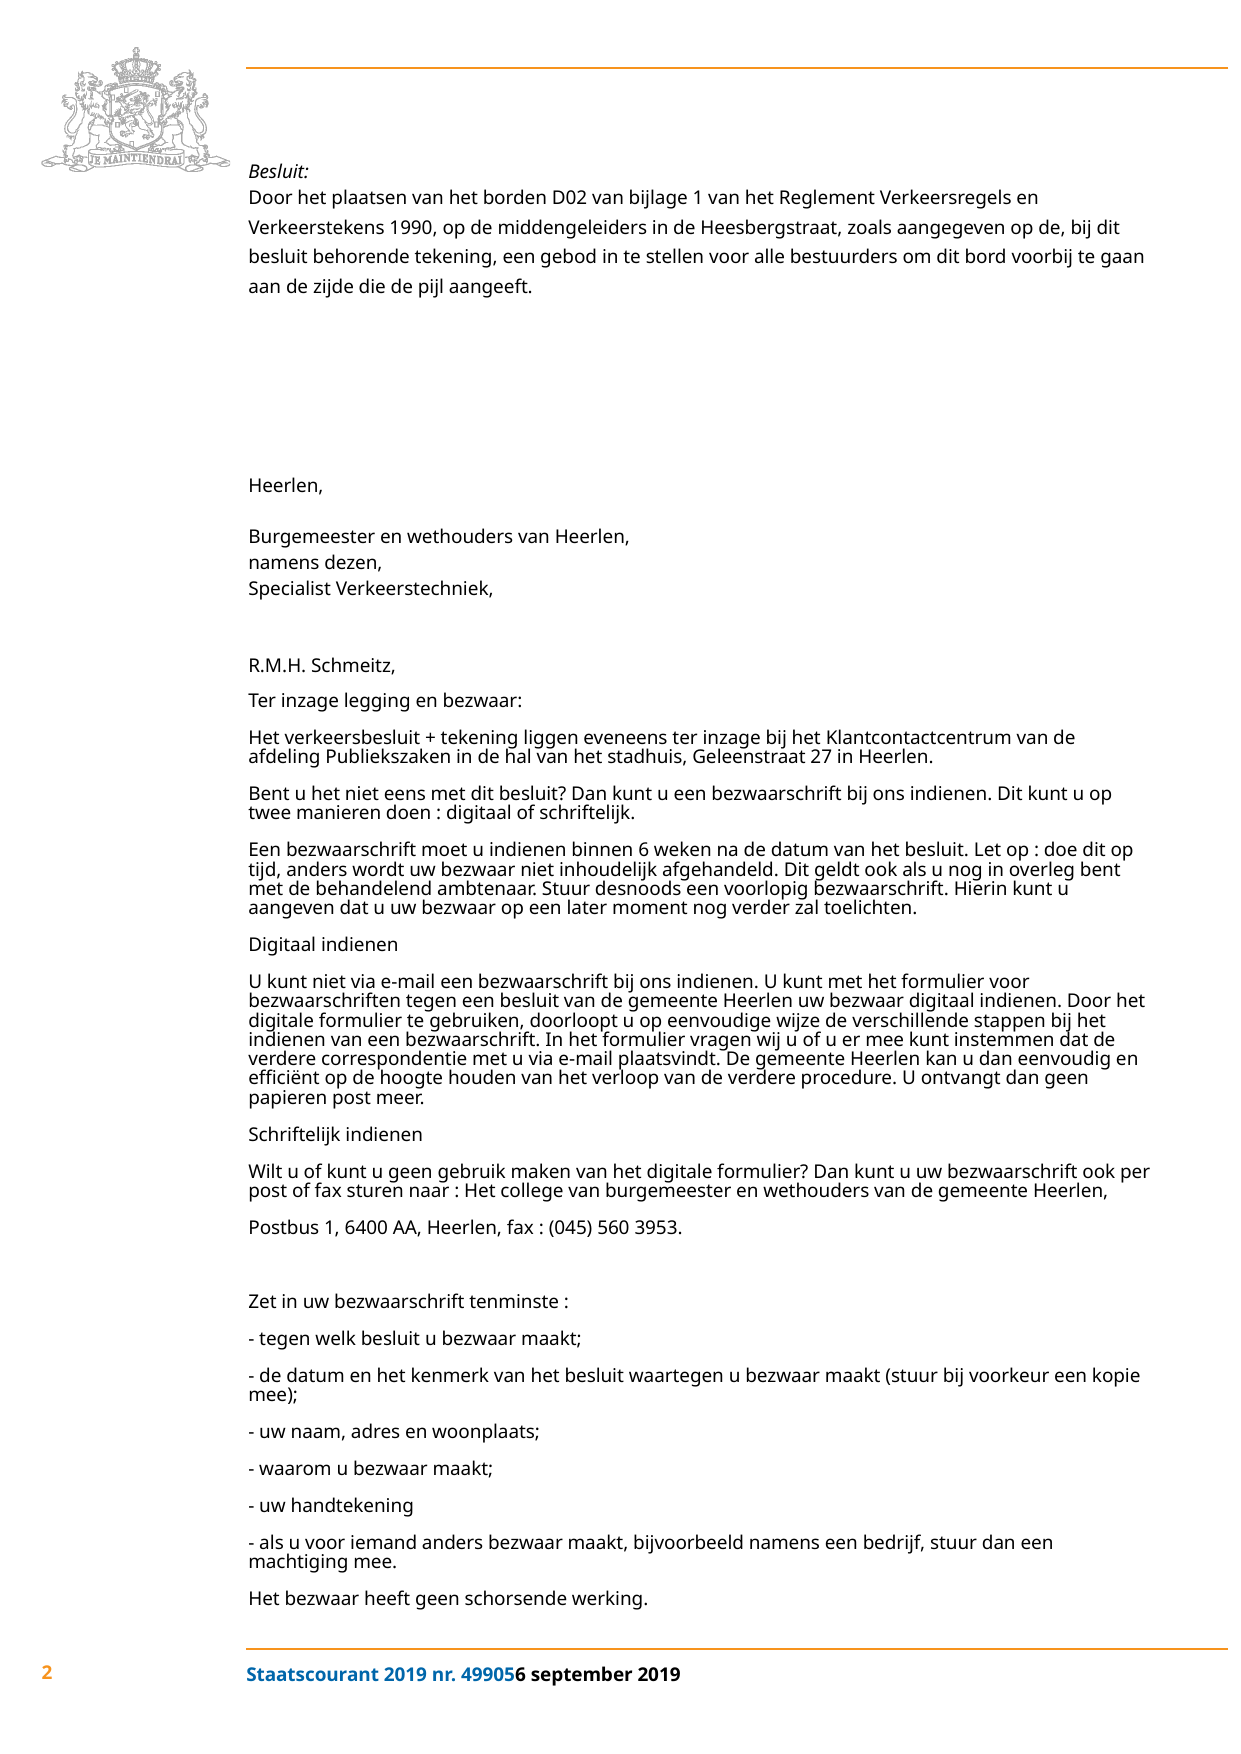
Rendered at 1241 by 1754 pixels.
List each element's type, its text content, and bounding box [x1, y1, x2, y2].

text namens dezen, [248, 549, 1152, 575]
text Heerlen, [248, 472, 1152, 498]
text Wilt u of kunt u geen gebruik maken van het digitale formulier? Dan kunt u uw bezwaarschrift ook per post of fax sturen naar : Het college van burgemeester en wethouders van de gemeente Heerlen, [248, 1163, 1152, 1201]
text - de datum en het kenmerk van het besluit waartegen u bezwaar maakt (stuur bij voorkeur een kopie mee); [248, 1367, 1152, 1405]
text - waarom u bezwaar maakt; [248, 1460, 1152, 1479]
text - uw handtekening [248, 1497, 1152, 1516]
text - als u voor iemand anders bezwaar maakt, bijvoorbeeld namens een bedrijf, stuur dan een machtiging mee. [248, 1534, 1152, 1572]
text Het bezwaar heeft geen schorsende werking. [248, 1590, 1152, 1609]
text Postbus 1, 6400 AA, Heerlen, fax : (045) 560 3953. [248, 1219, 1152, 1238]
text Specialist Verkeerstechniek, [248, 575, 1152, 601]
text Door het plaatsen van het borden D02 van bijlage 1 van het Reglement Verkeersregels en Verkeerstekens 1990, op de middengeleiders in de Heesbergstraat, zoals aangegeven op de, bij dit besluit behorende tekening, een gebod in te stellen voor alle bestuurders om dit bord voorbij te gaan aan de zijde die de pijl aangeeft. [248, 184, 1152, 299]
text Een bezwaarschrift moet u indienen binnen 6 weken na de datum van het besluit. Let op : doe dit op tijd, anders wordt uw bezwaar niet inhoudelijk afgehandeld. Dit geldt ook als u nog in overleg bent met de behandelend ambtenaar. Stuur desnoods een voorlopig bezwaarschrift. Hierin kunt u aangeven dat u uw bezwaar op een later moment nog verder zal toelichten. [248, 841, 1152, 918]
text Besluit: [248, 159, 1152, 184]
text Zet in uw bezwaarschrift tenminste : [248, 1293, 1152, 1312]
text Schriftelijk indienen [248, 1126, 1152, 1145]
picture [41, 47, 231, 172]
text - tegen welk besluit u bezwaar maakt; [248, 1330, 1152, 1349]
text R.M.H. Schmeitz, [248, 652, 1152, 678]
text Digitaal indienen [248, 936, 1152, 955]
text Het verkeersbesluit + tekening liggen eveneens ter inzage bij het Klantcontactcentrum van de afdeling Publiekszaken in de hal van het stadhuis, Geleenstraat 27 in Heerlen. [248, 729, 1152, 767]
text Burgemeester en wethouders van Heerlen, [248, 524, 1152, 549]
text Bent u het niet eens met dit besluit? Dan kunt u een bezwaarschrift bij ons indienen. Dit kunt u op twee manieren doen : digitaal of schriftelijk. [248, 785, 1152, 823]
text U kunt niet via e-mail een bezwaarschrift bij ons indienen. U kunt met het formulier voor bezwaarschriften tegen een besluit van de gemeente Heerlen uw bezwaar digitaal indienen. Door het digitale formulier te gebruiken, doorloopt u op eenvoudige wijze de verschillende stappen bij het indienen van een bezwaarschrift. In het formulier vragen wij u of u er mee kunt instemmen dat de verdere correspondentie met u via e-mail plaatsvindt. De gemeente Heerlen kan u dan eenvoudig en efficiënt op de hoogte houden van het verloop van de verdere procedure. U ontvangt dan geen papieren post meer. [248, 973, 1152, 1108]
text Ter inzage legging en bezwaar: [248, 692, 1152, 711]
text - uw naam, adres en woonplaats; [248, 1423, 1152, 1442]
